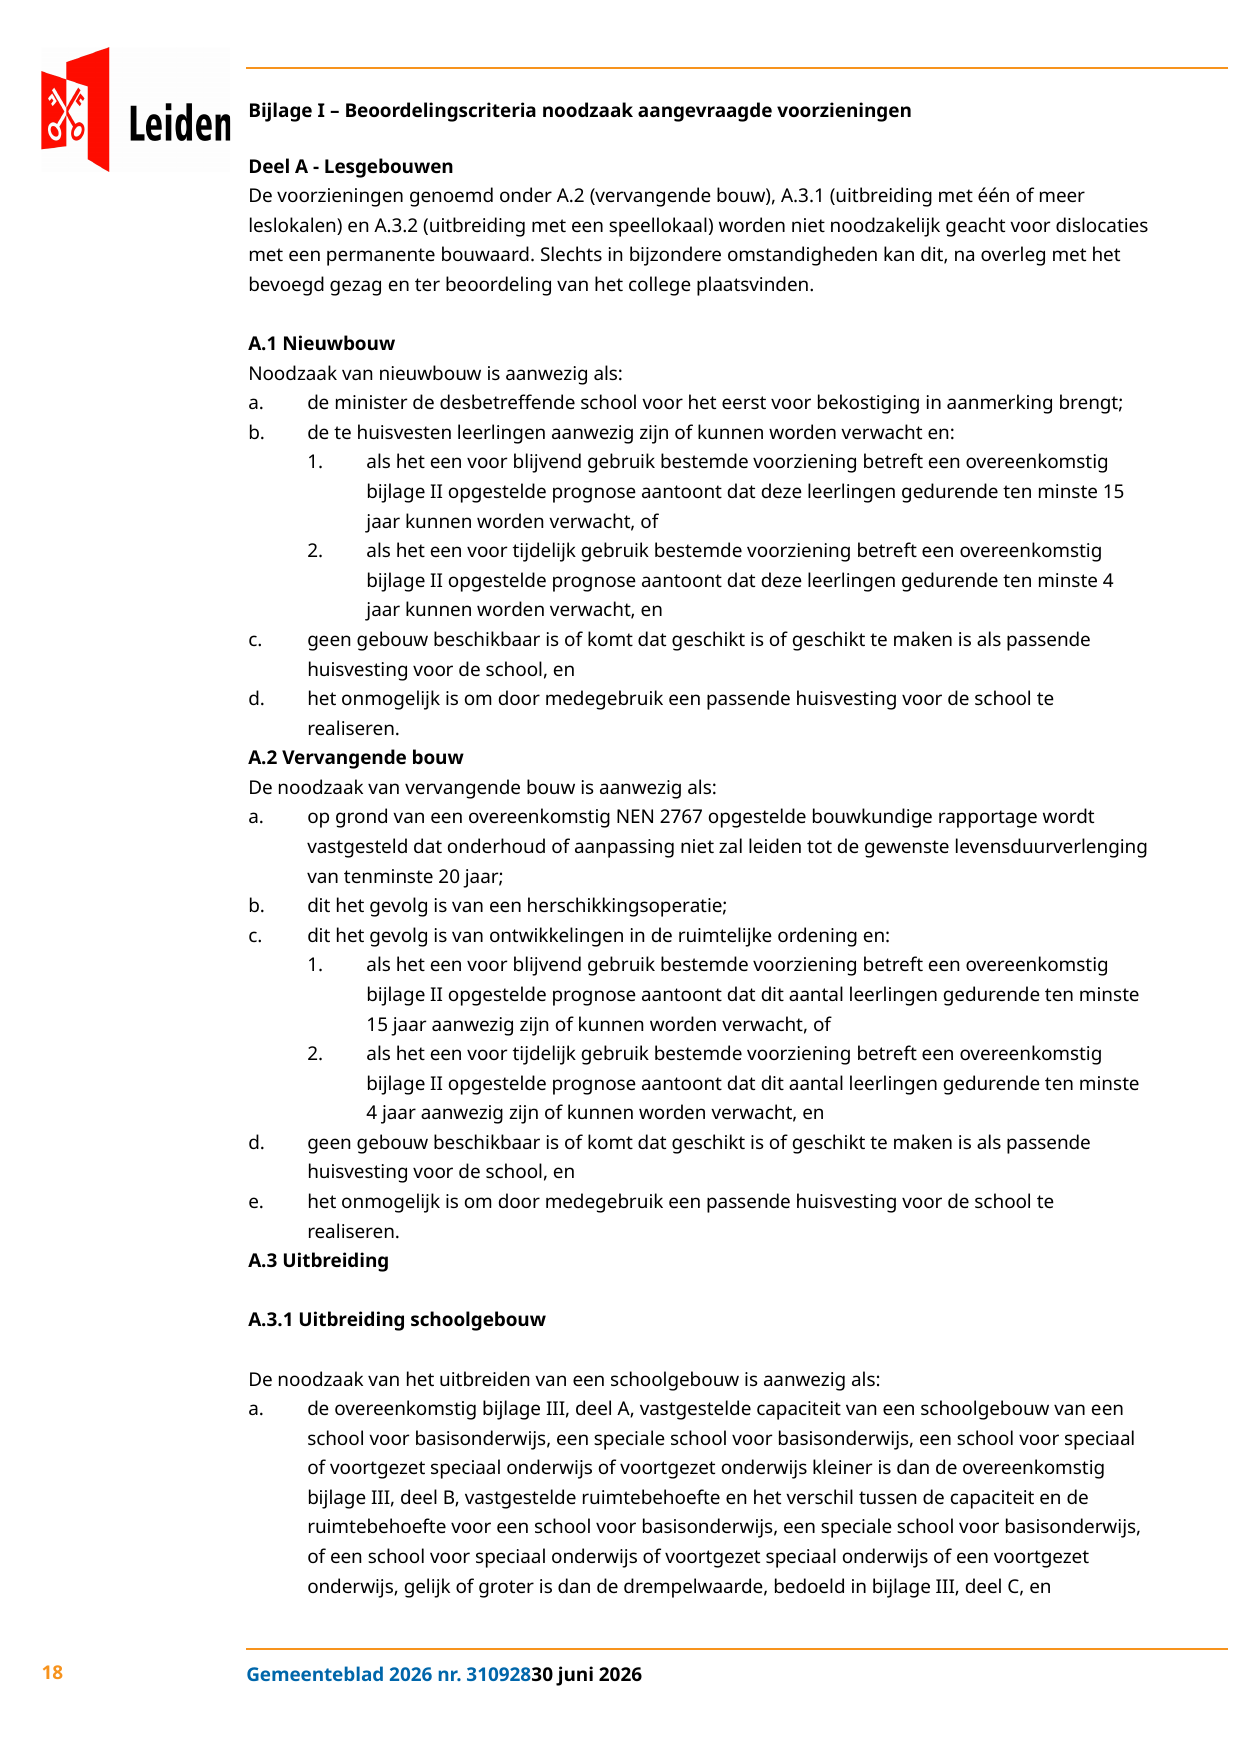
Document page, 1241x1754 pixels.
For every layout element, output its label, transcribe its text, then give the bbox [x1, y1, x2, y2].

text A.2 Vervangende bouw [248, 744, 1152, 770]
list de minister de desbetreffende school voor het eerst voor bekostiging in aanmerking brengt; [248, 389, 1152, 415]
text Noodzaak van nieuwbouw is aanwezig als: [248, 360, 1152, 386]
list de overeenkomstig bijlage III, deel A, vastgestelde capaciteit van een schoolgebouw van een school voor basisonderwijs, een speciale school voor basisonderwijs, een school voor speciaal of voortgezet speciaal onderwijs of voortgezet onderwijs kleiner is dan de overeenkomstig bijlage III, deel B, vastgestelde ruimtebehoefte en het verschil tussen de capaciteit en de ruimtebehoefte voor een school voor basisonderwijs, een speciale school voor basisonderwijs, of een school voor speciaal onderwijs of voortgezet speciaal onderwijs of een voortgezet onderwijs, gelijk of groter is dan de drempelwaarde, bedoeld in bijlage III, deel C, en [248, 1395, 1152, 1599]
list dit het gevolg is van ontwikkelingen in de ruimtelijke ordening en: [248, 922, 1152, 948]
text A.3 Uitbreiding [248, 1247, 1152, 1273]
list als het een voor blijvend gebruik bestemde voorziening betreft een overeenkomstig bijlage II opgestelde prognose aantoont dat dit aantal leerlingen gedurende ten minste 15 jaar aanwezig zijn of kunnen worden verwacht, of [307, 952, 1152, 1037]
list het onmogelijk is om door medegebruik een passende huis­vesting voor de school te realiseren. [248, 1188, 1152, 1244]
text De voorzieningen genoemd onder A.2 (vervangende bouw), A.3.1 (uitbreiding met één of meer leslokalen) en A.3.2 (uitbreiding met een speellokaal) worden niet noodzakelijk geacht voor dislocaties met een permanente bouwaard. Slechts in bijzondere omstandigheden kan dit, na overleg met het bevoegd gezag en ter beoordeling van het college plaatsvinden. [248, 182, 1152, 297]
list geen gebouw beschikbaar is of komt dat geschikt is of geschikt te maken is als passende huisvesting voor de school, en [248, 1129, 1152, 1184]
text Bijlage I – Beoordelingscriteria noodzaak aangevraagde voorzieningen [248, 95, 1152, 123]
text De noodzaak van het uitbreiden van een schoolgebouw is aanwezig als: [248, 1366, 1152, 1392]
picture [41, 47, 231, 172]
list als het een voor tijdelijk gebruik bestemde voorziening betreft een overeenkomstig bijlage II opgestelde prognose aantoont dat deze leerlingen gedurende ten minste 4 jaar kunnen wor­den verwacht, en [307, 537, 1152, 622]
text A.3.1 Uitbreiding schoolgebouw [248, 1307, 1152, 1332]
text Deel A - Lesgebouwen [248, 153, 1152, 179]
text A.1 Nieuwbouw [248, 330, 1152, 356]
list het onmogelijk is om door medegebruik een passende huis­vesting voor de school te realiseren. [248, 685, 1152, 741]
list als het een voor tijdelijk gebruik bestemde voorziening betreft een overeenkomstig bijlage II opgestelde prognose aantoont dat dit aantal leerlingen gedurende ten minste 4 jaar aanwezig zijn of kunnen worden verwacht, en [307, 1040, 1152, 1125]
text De noodzaak van vervangende bouw is aanwezig als: [248, 774, 1152, 800]
list de te huisvesten leerlingen aanwezig zijn of kunnen worden verwacht en: [248, 419, 1152, 445]
list dit het gevolg is van een herschikkingsoperatie; [248, 892, 1152, 918]
list op grond van een overeenkomstig NEN 2767 opgestelde bouwkundige rapportage wordt vastgesteld dat onderhoud of aanpassing niet zal leiden tot de gewenste levensduurverlenging van tenminste 20 jaar; [248, 804, 1152, 889]
list als het een voor blijvend gebruik bestemde voorziening betreft een overeenkomstig bijlage II opgestelde prognose aantoont dat deze leerlingen gedurende ten minste 15 jaar kunnen worden verwacht, of [307, 449, 1152, 534]
list geen gebouw beschikbaar is of komt dat geschikt is of geschikt te maken is als passende huisvesting voor de school, en [248, 626, 1152, 682]
